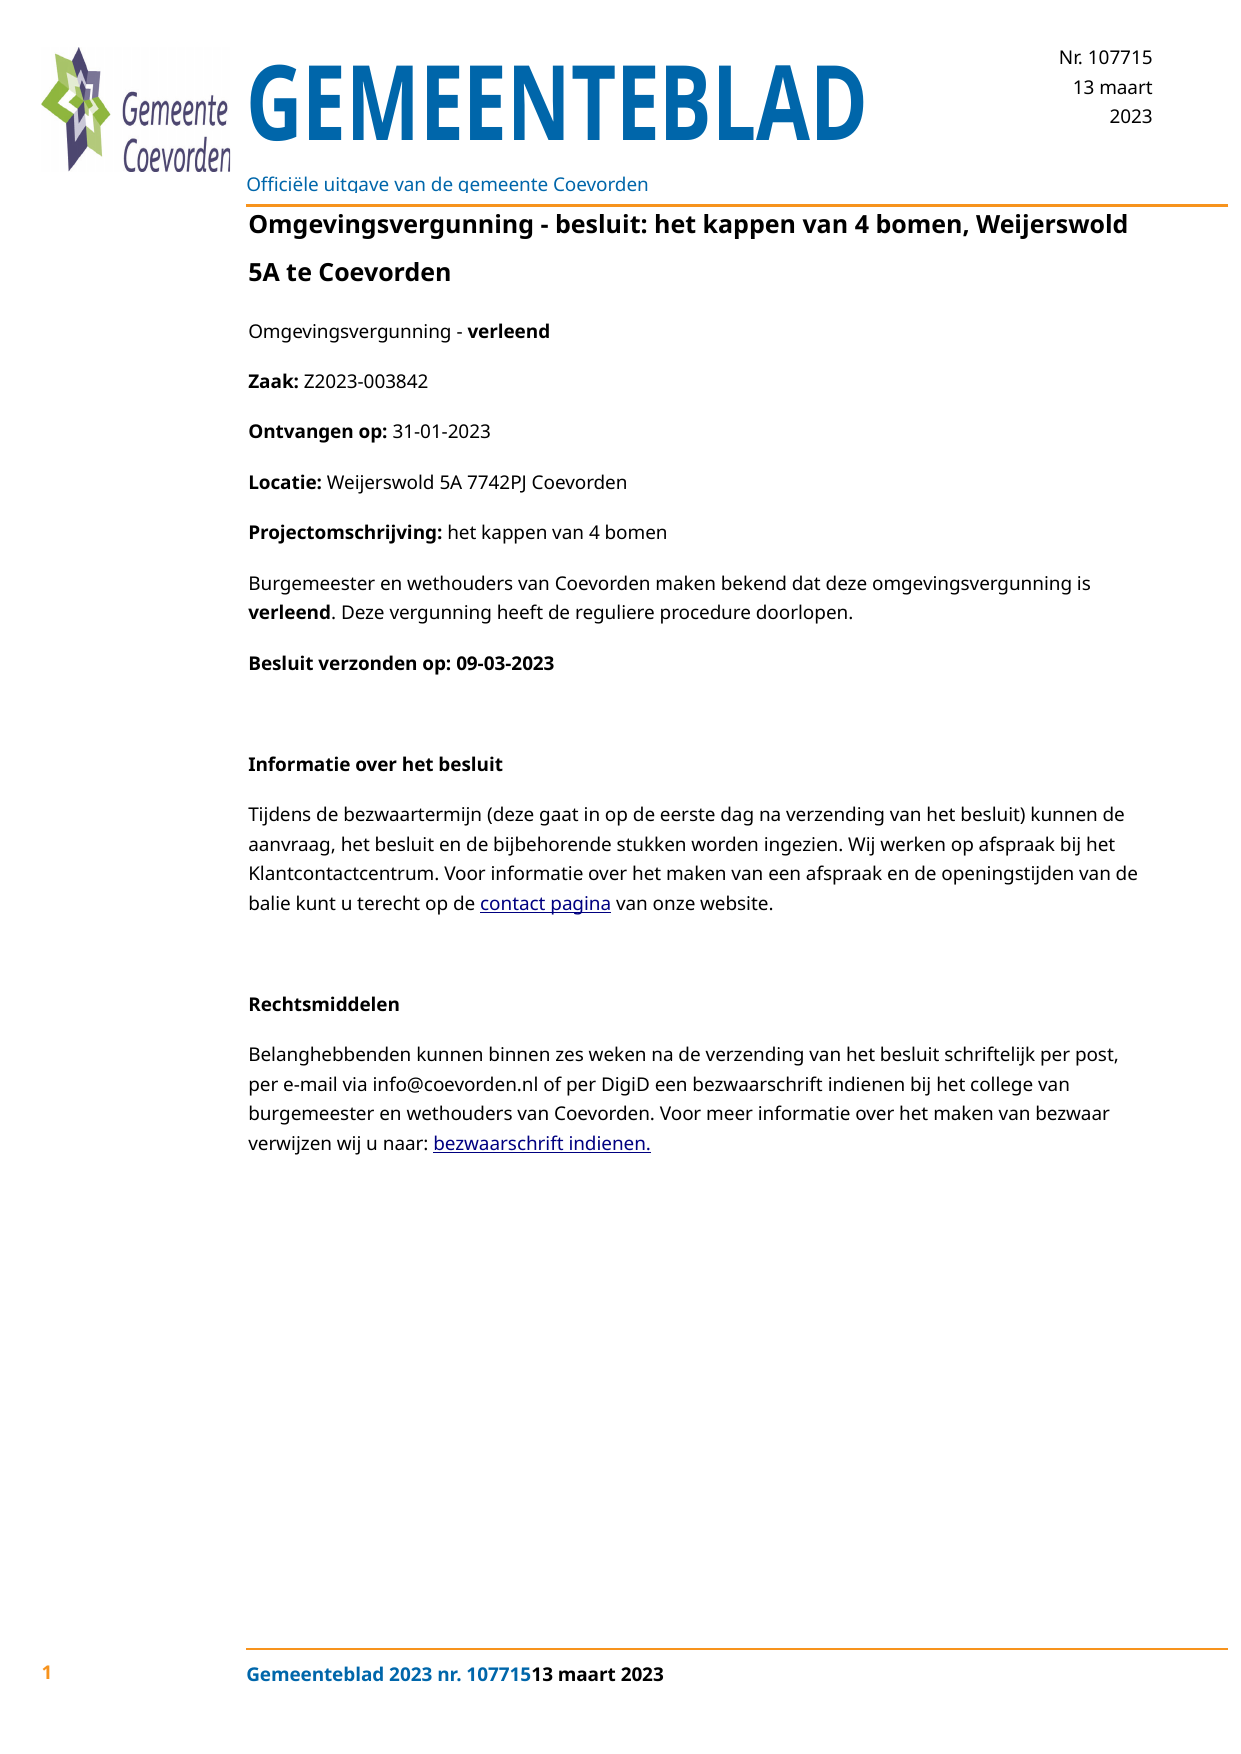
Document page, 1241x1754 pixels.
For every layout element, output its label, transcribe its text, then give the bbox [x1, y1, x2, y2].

text Rechtsmiddelen [248, 991, 1152, 1017]
text Omgevingsvergunning - verleend [248, 318, 1152, 344]
text Locatie: Weijerswold 5A 7742PJ Coevorden [248, 469, 1152, 495]
picture [41, 47, 231, 172]
text Omgevingsvergunning - besluit: het kappen van 4 bomen, Weijerswold 5A te Coevorden [248, 207, 1152, 288]
text Tijdens de bezwaartermijn (deze gaat in op de eerste dag na verzending van het besluit) kunnen de aanvraag, het besluit en de bijbehorende stukken worden ingezien. Wij werken op afspraak bij het Klantcontactcentrum. Voor informatie over het maken van een afspraak en de openingstijden van de balie kunt u terecht op de contact pagina van onze website. [248, 801, 1152, 916]
text Projectomschrijving: het kappen van 4 bomen [248, 519, 1152, 545]
text Belanghebbenden kunnen binnen zes weken na de verzending van het besluit schriftelijk per post, per e-mail via info@coevorden.nl of per DigiD een bezwaarschrift indienen bij het college van burgemeester en wethouders van Coevorden. Voor meer informatie over het maken van bezwaar verwijzen wij u naar: bezwaarschrift indienen. [248, 1041, 1152, 1156]
text Informatie over het besluit [248, 751, 1152, 777]
text Zaak: Z2023-003842 [248, 368, 1152, 394]
text Ontvangen op: 31-01-2023 [248, 419, 1152, 444]
text Burgemeester en wethouders van Coevorden maken bekend dat deze omgevingsvergunning is verleend. Deze vergunning heeft de reguliere procedure doorlopen. [248, 570, 1152, 625]
text Besluit verzonden op: 09-03-2023 [248, 650, 1152, 676]
